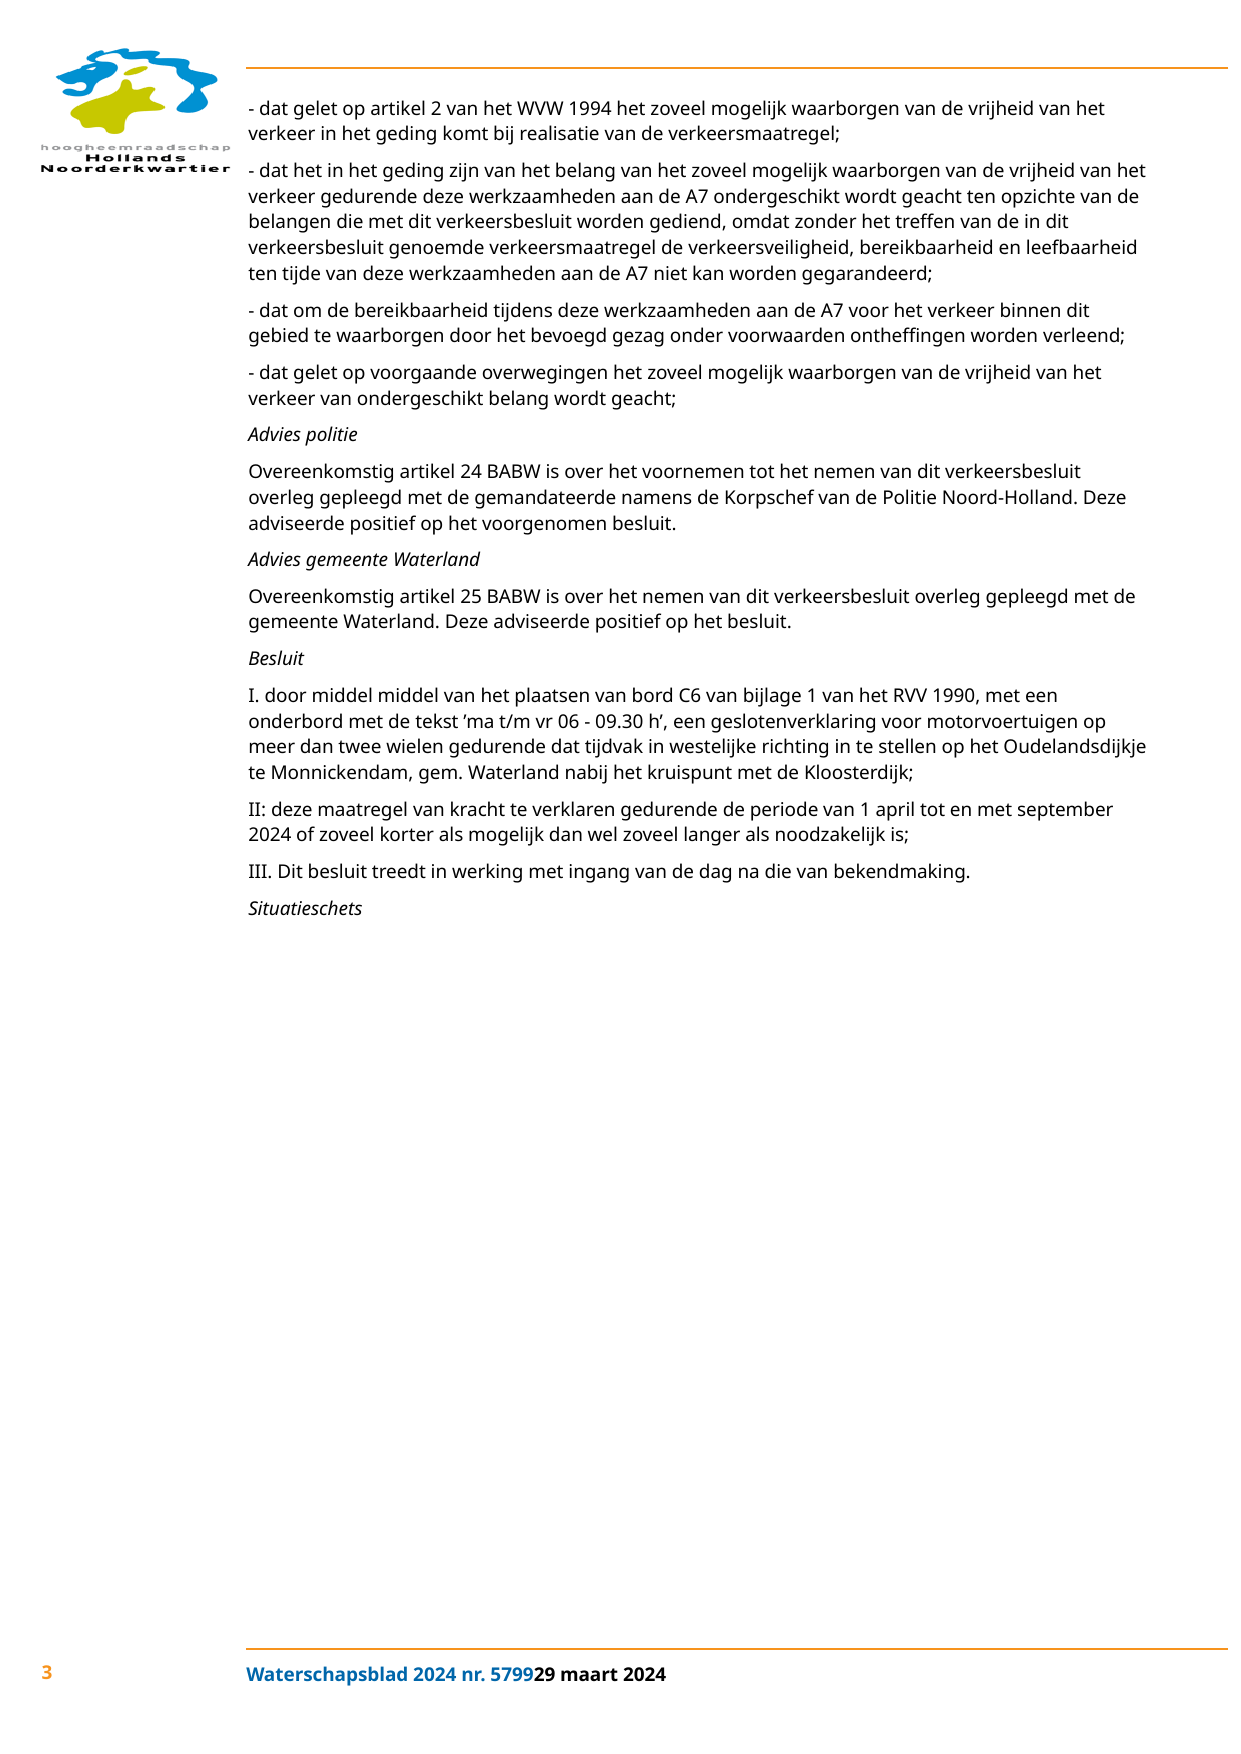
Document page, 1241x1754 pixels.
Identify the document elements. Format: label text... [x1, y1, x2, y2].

text Besluit [248, 645, 1152, 671]
picture [41, 47, 231, 172]
text II: deze maatregel van kracht te verklaren gedurende de periode van 1 april tot en met september 2024 of zoveel korter als mogelijk dan wel zoveel langer als noodzakelijk is; [248, 796, 1152, 847]
text Advies gemeente Waterland [248, 546, 1152, 572]
text I. door middel middel van het plaatsen van bord C6 van bijlage 1 van het RVV 1990, met een onderbord met de tekst ’ma t/m vr 06 - 09.30 h’, een geslotenverklaring voor motorvoertuigen op meer dan twee wielen gedurende dat tijdvak in westelijke richting in te stellen op het Oudelandsdijkje te Monnickendam, gem. Waterland nabij het kruispunt met de Kloosterdijk; [248, 682, 1152, 785]
text Situatieschets [248, 895, 1152, 921]
text - dat het in het geding zijn van het belang van het zoveel mogelijk waarborgen van de vrijheid van het verkeer gedurende deze werkzaamheden aan de A7 ondergeschikt wordt geacht ten opzichte van de belangen die met dit verkeersbesluit worden gediend, omdat zonder het treffen van de in dit verkeersbesluit genoemde verkeersmaatregel de verkeersveiligheid, bereikbaarheid en leefbaarheid ten tijde van deze werkzaamheden aan de A7 niet kan worden gegarandeerd; [248, 157, 1152, 286]
text Overeenkomstig artikel 24 BABW is over het voornemen tot het nemen van dit verkeersbesluit overleg gepleegd met de gemandateerde namens de Korpschef van de Politie Noord-Holland. Deze adviseerde positief op het voorgenomen besluit. [248, 458, 1152, 535]
text Overeenkomstig artikel 25 BABW is over het nemen van dit verkeersbesluit overleg gepleegd met de gemeente Waterland. Deze adviseerde positief op het besluit. [248, 583, 1152, 634]
text III. Dit besluit treedt in werking met ingang van de dag na die van bekendmaking. [248, 858, 1152, 884]
text Advies politie [248, 422, 1152, 447]
text - dat gelet op voorgaande overwegingen het zoveel mogelijk waarborgen van de vrijheid van het verkeer van ondergeschikt belang wordt geacht; [248, 359, 1152, 411]
text - dat om de bereikbaarheid tijdens deze werkzaamheden aan de A7 voor het verkeer binnen dit gebied te waarborgen door het bevoegd gezag onder voorwaarden ontheffingen worden verleend; [248, 297, 1152, 348]
text - dat gelet op artikel 2 van het WVW 1994 het zoveel mogelijk waarborgen van de vrijheid van het verkeer in het geding komt bij realisatie van de verkeersmaatregel; [248, 95, 1152, 146]
